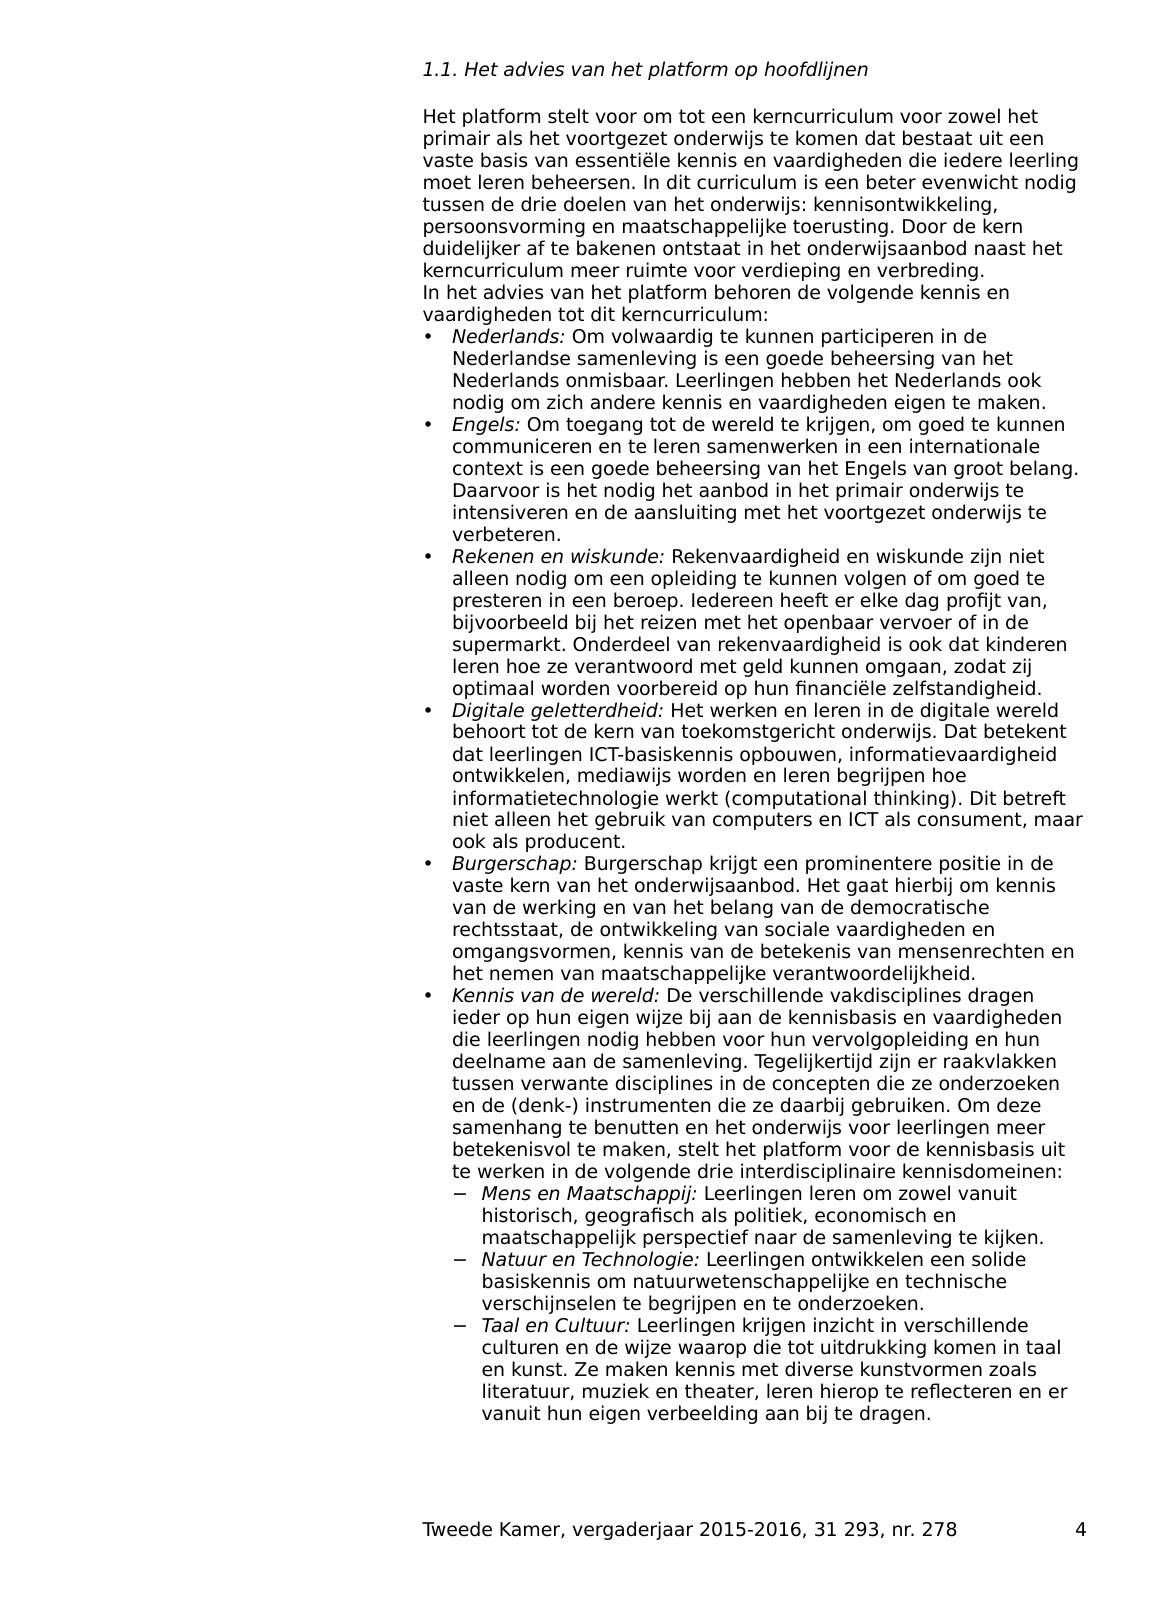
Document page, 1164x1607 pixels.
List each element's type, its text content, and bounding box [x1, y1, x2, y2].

text • Engels: Om toegang tot de wereld te krijgen, om goed te kunnen communiceren en te leren samenwerken in een internationale context is een goede beheersing van het Engels van groot belang. Daarvoor is het nodig het aanbod in het primair onderwijs te intensiveren en de aansluiting met het voortgezet onderwijs te verbeteren. [422, 414, 1087, 546]
text − Mens en Maatschappij: Leerlingen leren om zowel vanuit historisch, geografisch als politiek, economisch en maatschappelijk perspectief naar de samenleving te kijken. [452, 1183, 1087, 1249]
text − Natuur en Technologie: Leerlingen ontwikkelen een solide basiskennis om natuurwetenschappelijke en technische verschijnselen te begrijpen en te onderzoeken. [452, 1249, 1087, 1315]
text Het platform stelt voor om tot een kerncurriculum voor zowel het primair als het voortgezet onderwijs te komen dat bestaat uit een vaste basis van essentiële kennis en vaardigheden die iedere leerling moet leren beheersen. In dit curriculum is een beter evenwicht nodig tussen de drie doelen van het onderwijs: kennisontwikkeling, persoonsvorming en maatschappelijke toerusting. Door de kern duidelijker af te bakenen ontstaat in het onderwijsaanbod naast het kerncurriculum meer ruimte voor verdieping en verbreding. [422, 106, 1087, 282]
subtitle 1.1. Het advies van het platform op hoofdlijnen [422, 59, 1087, 81]
text In het advies van het platform behoren de volgende kennis en vaardigheden tot dit kerncurriculum: [422, 282, 1087, 326]
text • Burgerschap: Burgerschap krijgt een prominentere positie in de vaste kern van het onderwijsaanbod. Het gaat hierbij om kennis van de werking en van het belang van de democratische rechtsstaat, de ontwikkeling van sociale vaardigheden en omgangsvormen, kennis van de betekenis van mensenrechten en het nemen van maatschappelijke verantwoordelijkheid. [422, 853, 1087, 985]
text • Rekenen en wiskunde: Rekenvaardigheid en wiskunde zijn niet alleen nodig om een opleiding te kunnen volgen of om goed te presteren in een beroep. Iedereen heeft er elke dag profijt van, bijvoorbeeld bij het reizen met het openbaar vervoer of in de supermarkt. Onderdeel van rekenvaardigheid is ook dat kinderen leren hoe ze verantwoord met geld kunnen omgaan, zodat zij optimaal worden voorbereid op hun financiële zelfstandigheid. [422, 546, 1087, 699]
text • Nederlands: Om volwaardig te kunnen participeren in de Nederlandse samenleving is een goede beheersing van het Nederlands onmisbaar. Leerlingen hebben het Nederlands ook nodig om zich andere kennis en vaardigheden eigen te maken. [422, 326, 1087, 414]
text − Taal en Cultuur: Leerlingen krijgen inzicht in verschillende culturen en de wijze waarop die tot uitdrukking komen in taal en kunst. Ze maken kennis met diverse kunstvormen zoals literatuur, muziek en theater, leren hierop te reflecteren en er vanuit hun eigen verbeelding aan bij te dragen. [452, 1315, 1087, 1425]
text • Kennis van de wereld: De verschillende vakdisciplines dragen ieder op hun eigen wijze bij aan de kennisbasis en vaardigheden die leerlingen nodig hebben voor hun vervolgopleiding en hun deelname aan de samenleving. Tegelijkertijd zijn er raakvlakken tussen verwante disciplines in de concepten die ze onderzoeken en de (denk-) instrumenten die ze daarbij gebruiken. Om deze samenhang te benutten en het onderwijs voor leerlingen meer betekenisvol te maken, stelt het platform voor de kennisbasis uit te werken in de volgende drie interdisciplinaire kennisdomeinen: [422, 985, 1087, 1183]
text • Digitale geletterdheid: Het werken en leren in de digitale wereld behoort tot de kern van toekomstgericht onderwijs. Dat betekent dat leerlingen ICT-basiskennis opbouwen, informatievaardigheid ontwikkelen, mediawijs worden en leren begrijpen hoe informatietechnologie werkt (computational thinking). Dit betreft niet alleen het gebruik van computers en ICT als consument, maar ook als producent. [422, 699, 1087, 853]
